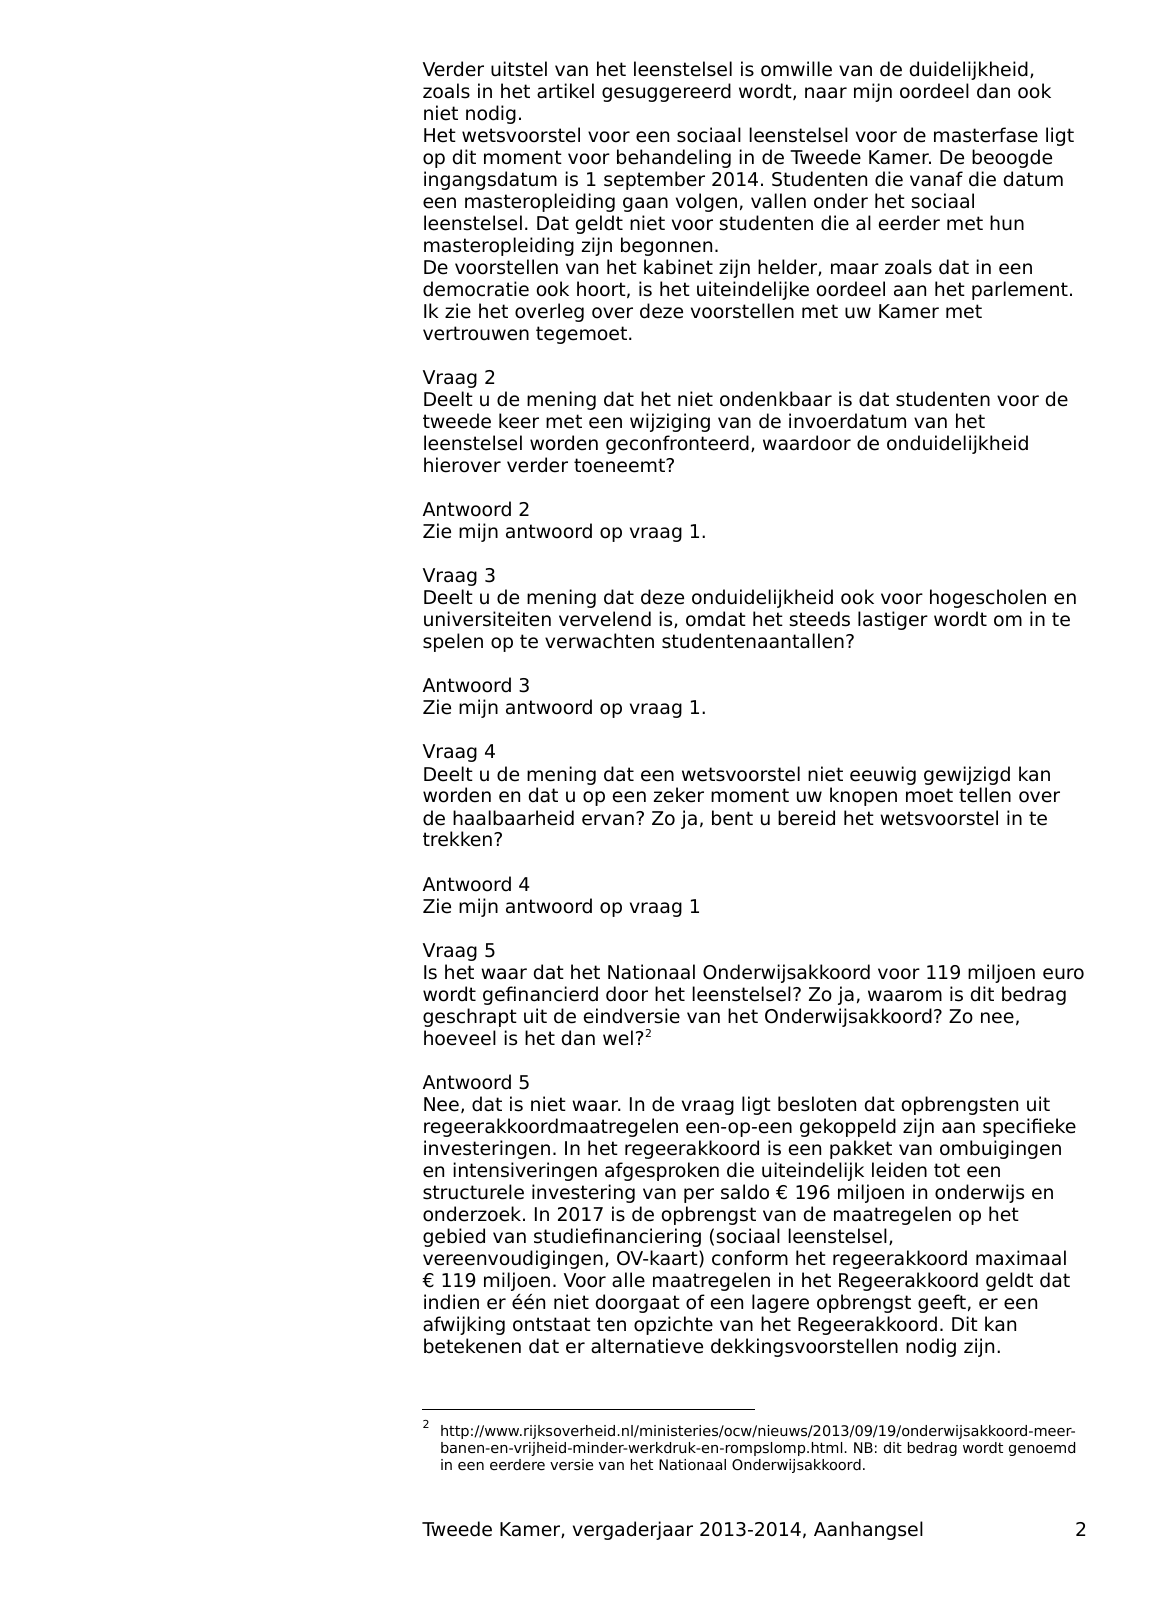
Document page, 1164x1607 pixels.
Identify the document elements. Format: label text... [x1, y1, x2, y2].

text De voorstellen van het kabinet zijn helder, maar zoals dat in een democratie ook hoort, is het uiteindelijke oordeel aan het parlement. Ik zie het overleg over deze voorstellen met uw Kamer met vertrouwen tegemoet. [422, 257, 1087, 345]
text Zie mijn antwoord op vraag 1 [422, 896, 1087, 917]
text Vraag 2 [422, 367, 1087, 389]
text Vraag 4 [422, 741, 1087, 763]
text Antwoord 2 [422, 499, 1087, 521]
text Deelt u de mening dat deze onduidelijkheid ook voor hogescholen en universiteiten vervelend is, omdat het steeds lastiger wordt om in te spelen op te verwachten studentenaantallen? [422, 587, 1087, 653]
text Antwoord 4 [422, 873, 1087, 896]
text Vraag 3 [422, 565, 1087, 587]
text Antwoord 5 [422, 1072, 1087, 1094]
text Zie mijn antwoord op vraag 1. [422, 521, 1087, 543]
text Verder uitstel van het leenstelsel is omwille van de duidelijkheid, zoals in het artikel gesuggereerd wordt, naar mijn oordeel dan ook niet nodig. [422, 59, 1087, 125]
text http://www.rijksoverheid.nl/ministeries/ocw/nieuws/2013/09/19/onderwijsakkoord-meer-banen-en-vrijheid-minder-werkdruk-en-rompslomp.html. NB: dit bedrag wordt genoemd in een eerdere versie van het Nationaal Onderwijsakkoord. [422, 1418, 1087, 1474]
text Is het waar dat het Nationaal Onderwijsakkoord voor 119 miljoen euro wordt gefinancierd door het leenstelsel? Zo ja, waarom is dit bedrag geschrapt uit de eindversie van het Onderwijsakkoord? Zo nee, hoeveel is het dan wel? [422, 962, 1087, 1049]
text Nee, dat is niet waar. In de vraag ligt besloten dat opbrengsten uit regeerakkoordmaatregelen een-op-een gekoppeld zijn aan specifieke investeringen. In het regeerakkoord is een pakket van ombuigingen en intensiveringen afgesproken die uiteindelijk leiden tot een structurele investering van per saldo € 196 miljoen in onderwijs en onderzoek. In 2017 is de opbrengst van de maatregelen op het gebied van studiefinanciering (sociaal leenstelsel, vereenvoudigingen, OV-kaart) conform het regeerakkoord maximaal € 119 miljoen. Voor alle maatregelen in het Regeerakkoord geldt dat indien er één niet doorgaat of een lagere opbrengst geeft, er een afwijking ontstaat ten opzichte van het Regeerakkoord. Dit kan betekenen dat er alternatieve dekkingsvoorstellen nodig zijn. [422, 1094, 1087, 1357]
text Deelt u de mening dat het niet ondenkbaar is dat studenten voor de tweede keer met een wijziging van de invoerdatum van het leenstelsel worden geconfronteerd, waardoor de onduidelijkheid hierover verder toeneemt? [422, 389, 1087, 477]
text Het wetsvoorstel voor een sociaal leenstelsel voor de masterfase ligt op dit moment voor behandeling in de Tweede Kamer. De beoogde ingangsdatum is 1 september 2014. Studenten die vanaf die datum een masteropleiding gaan volgen, vallen onder het sociaal leenstelsel. Dat geldt niet voor studenten die al eerder met hun masteropleiding zijn begonnen. [422, 125, 1087, 257]
text Antwoord 3 [422, 675, 1087, 697]
text Vraag 5 [422, 940, 1087, 962]
text Zie mijn antwoord op vraag 1. [422, 697, 1087, 719]
text Deelt u de mening dat een wetsvoorstel niet eeuwig gewijzigd kan worden en dat u op een zeker moment uw knopen moet tellen over de haalbaarheid ervan? Zo ja, bent u bereid het wetsvoorstel in te trekken? [422, 763, 1087, 851]
